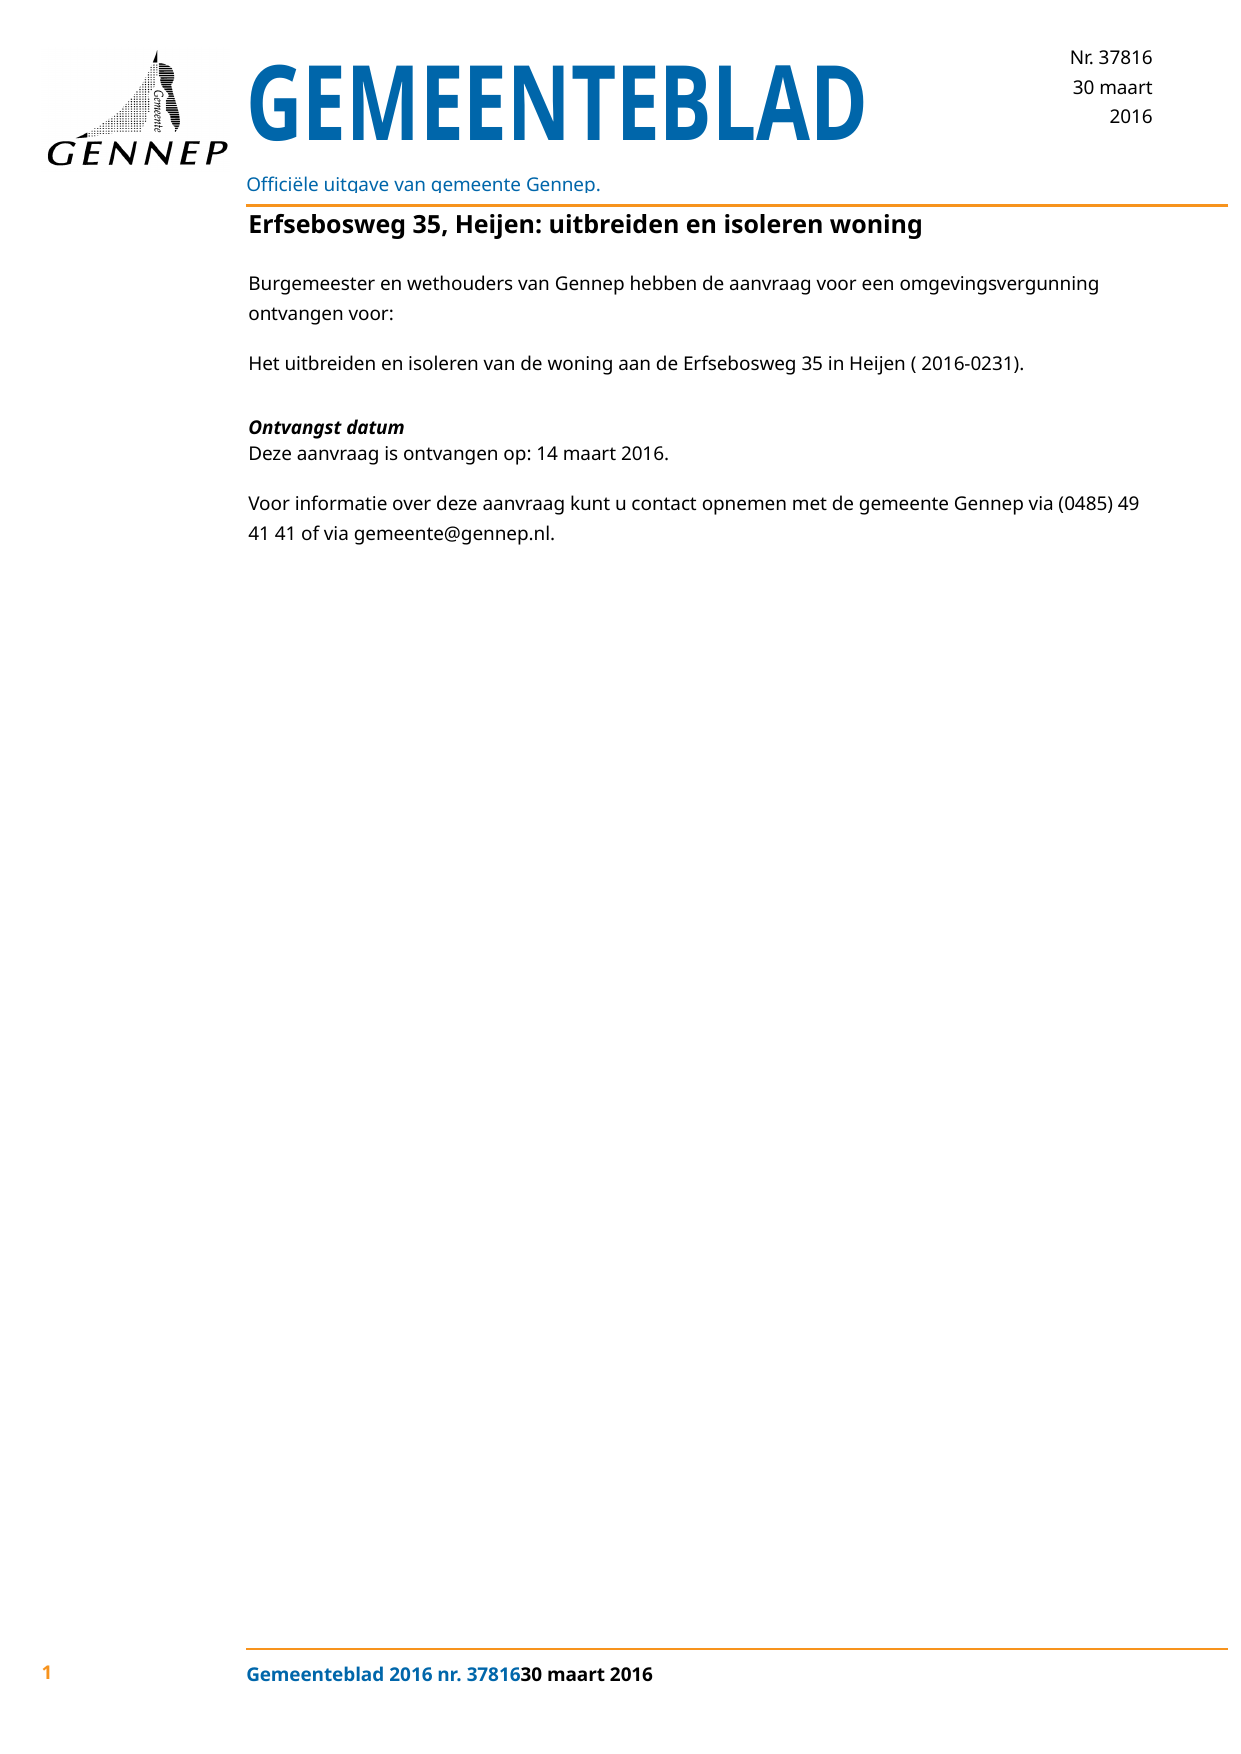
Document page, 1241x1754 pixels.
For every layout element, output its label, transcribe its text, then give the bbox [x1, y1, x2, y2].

text Deze aanvraag is ontvangen op: 14 maart 2016. [248, 440, 1152, 466]
text Voor informatie over deze aanvraag kunt u contact opnemen met de gemeente Gennep via (0485) 49 41 41 of via gemeente@gennep.nl. [248, 490, 1152, 546]
text Burgemeester en wethouders van Gennep hebben de aanvraag voor een omgevingsvergunning ontvangen voor: [248, 270, 1152, 326]
text Het uitbreiden en isoleren van de woning aan de Erfsebosweg 35 in Heijen ( 2016-0231). [248, 350, 1152, 376]
picture [41, 47, 231, 172]
text Ontvangst datum [248, 414, 1152, 440]
text Erfsebosweg 35, Heijen: uitbreiden en isoleren woning [248, 207, 1152, 241]
